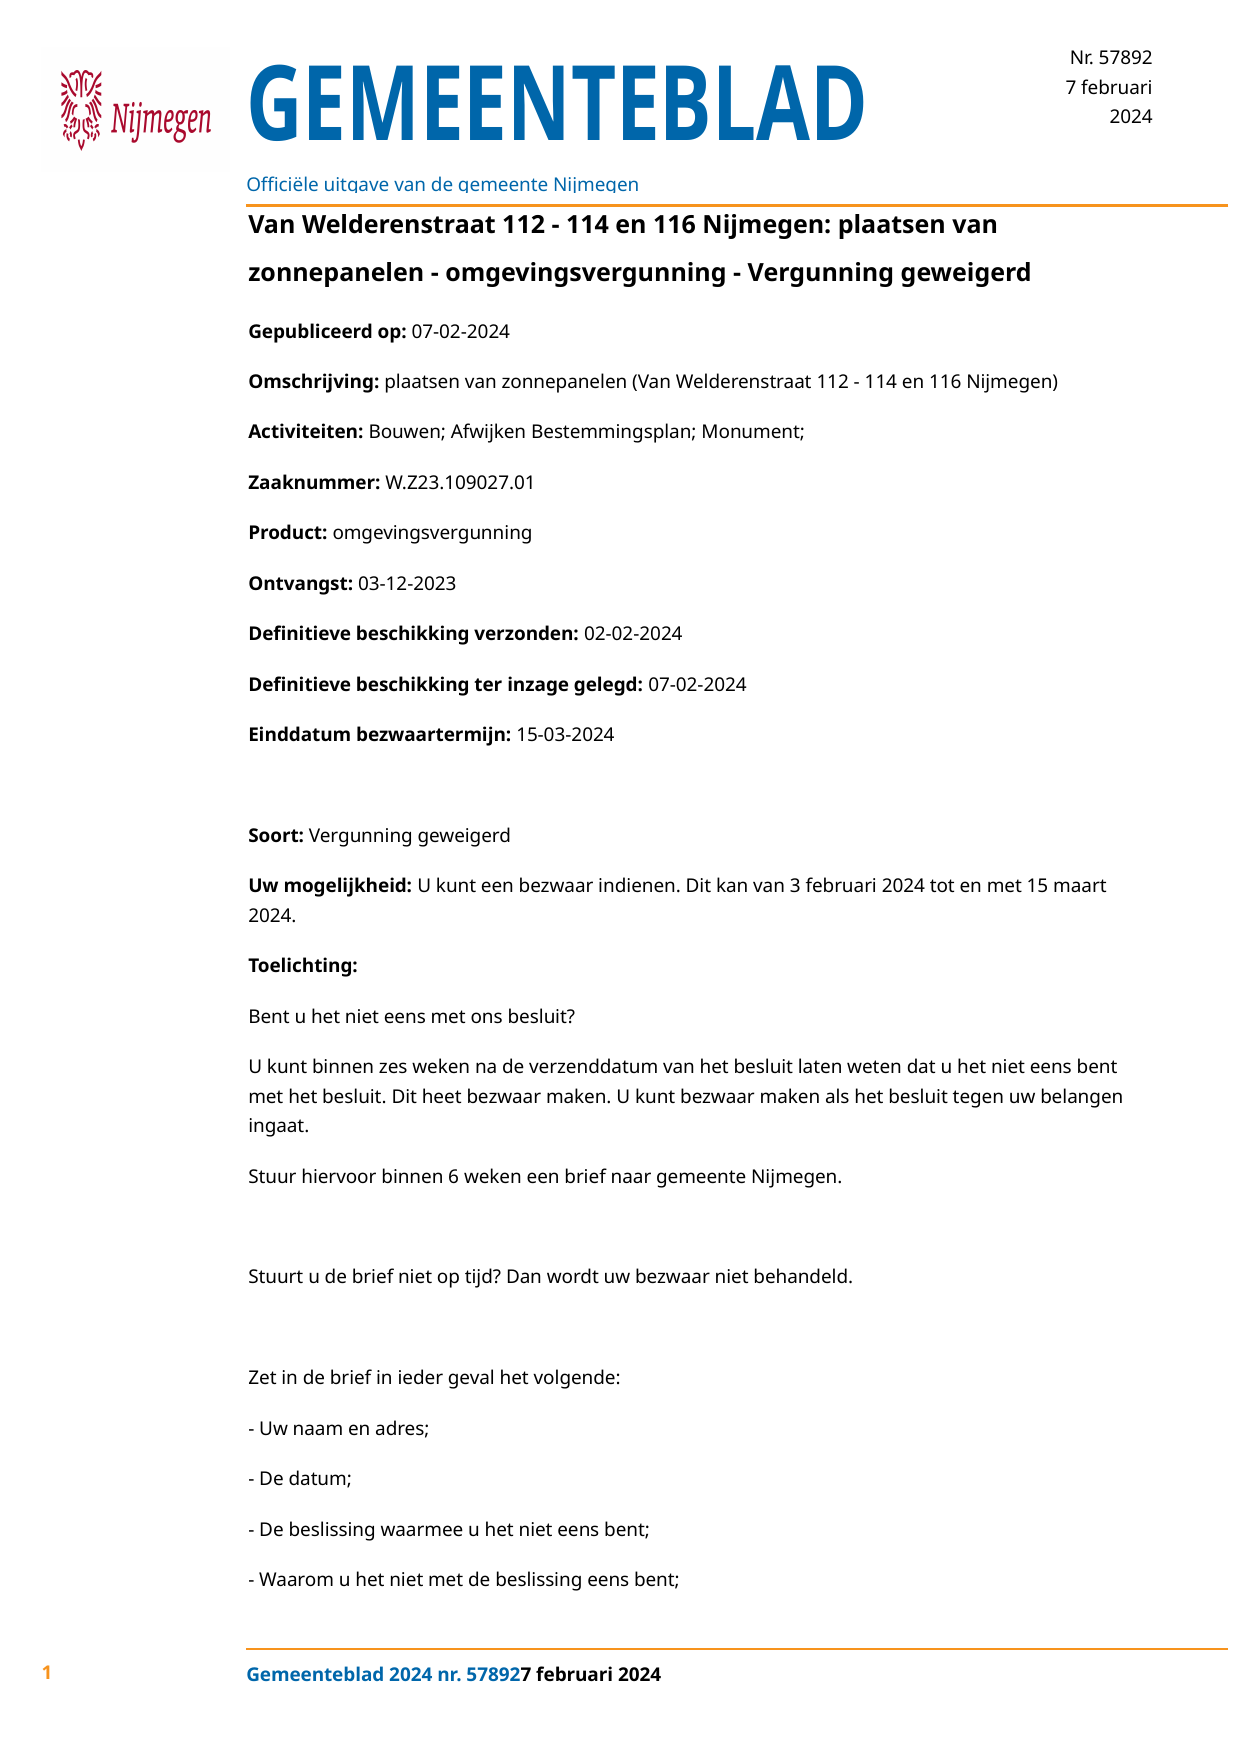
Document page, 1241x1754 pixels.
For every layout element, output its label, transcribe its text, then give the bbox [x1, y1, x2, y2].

text Einddatum bezwaartermijn: 15-03-2024 [248, 721, 1152, 747]
text - Waarom u het niet met de beslissing eens bent; [248, 1566, 1152, 1592]
text - De beslissing waarmee u het niet eens bent; [248, 1516, 1152, 1542]
text Omschrijving: plaatsen van zonnepanelen (Van Welderenstraat 112 - 114 en 116 Nijmegen) [248, 368, 1152, 394]
text Bent u het niet eens met ons besluit? [248, 1003, 1152, 1029]
text Ontvangst: 03-12-2023 [248, 570, 1152, 596]
text Product: omgevingsvergunning [248, 519, 1152, 545]
text Zaaknummer: W.Z23.109027.01 [248, 469, 1152, 495]
text Definitieve beschikking ter inzage gelegd: 07-02-2024 [248, 671, 1152, 697]
text - De datum; [248, 1465, 1152, 1491]
text Zet in de brief in ieder geval het volgende: [248, 1364, 1152, 1390]
text Activiteiten: Bouwen; Afwijken Bestemmingsplan; Monument; [248, 419, 1152, 444]
text Stuur hiervoor binnen 6 weken een brief naar gemeente Nijmegen. [248, 1163, 1152, 1189]
text Uw mogelijkheid: U kunt een bezwaar indienen. Dit kan van 3 februari 2024 tot en met 15 maart 2024. [248, 872, 1152, 928]
text Definitieve beschikking verzonden: 02-02-2024 [248, 620, 1152, 646]
text Gepubliceerd op: 07-02-2024 [248, 318, 1152, 344]
text Soort: Vergunning geweigerd [248, 822, 1152, 848]
picture [41, 47, 231, 172]
text - Uw naam en adres; [248, 1415, 1152, 1441]
text Toelichting: [248, 952, 1152, 978]
text Stuurt u de brief niet op tijd? Dan wordt uw bezwaar niet behandeld. [248, 1264, 1152, 1289]
text U kunt binnen zes weken na de verzenddatum van het besluit laten weten dat u het niet eens bent met het besluit. Dit heet bezwaar maken. U kunt bezwaar maken als het besluit tegen uw belangen ingaat. [248, 1053, 1152, 1138]
text Van Welderenstraat 112 - 114 en 116 Nijmegen: plaatsen van zonnepanelen - omgevingsvergunning - Vergunning geweigerd [248, 207, 1152, 288]
